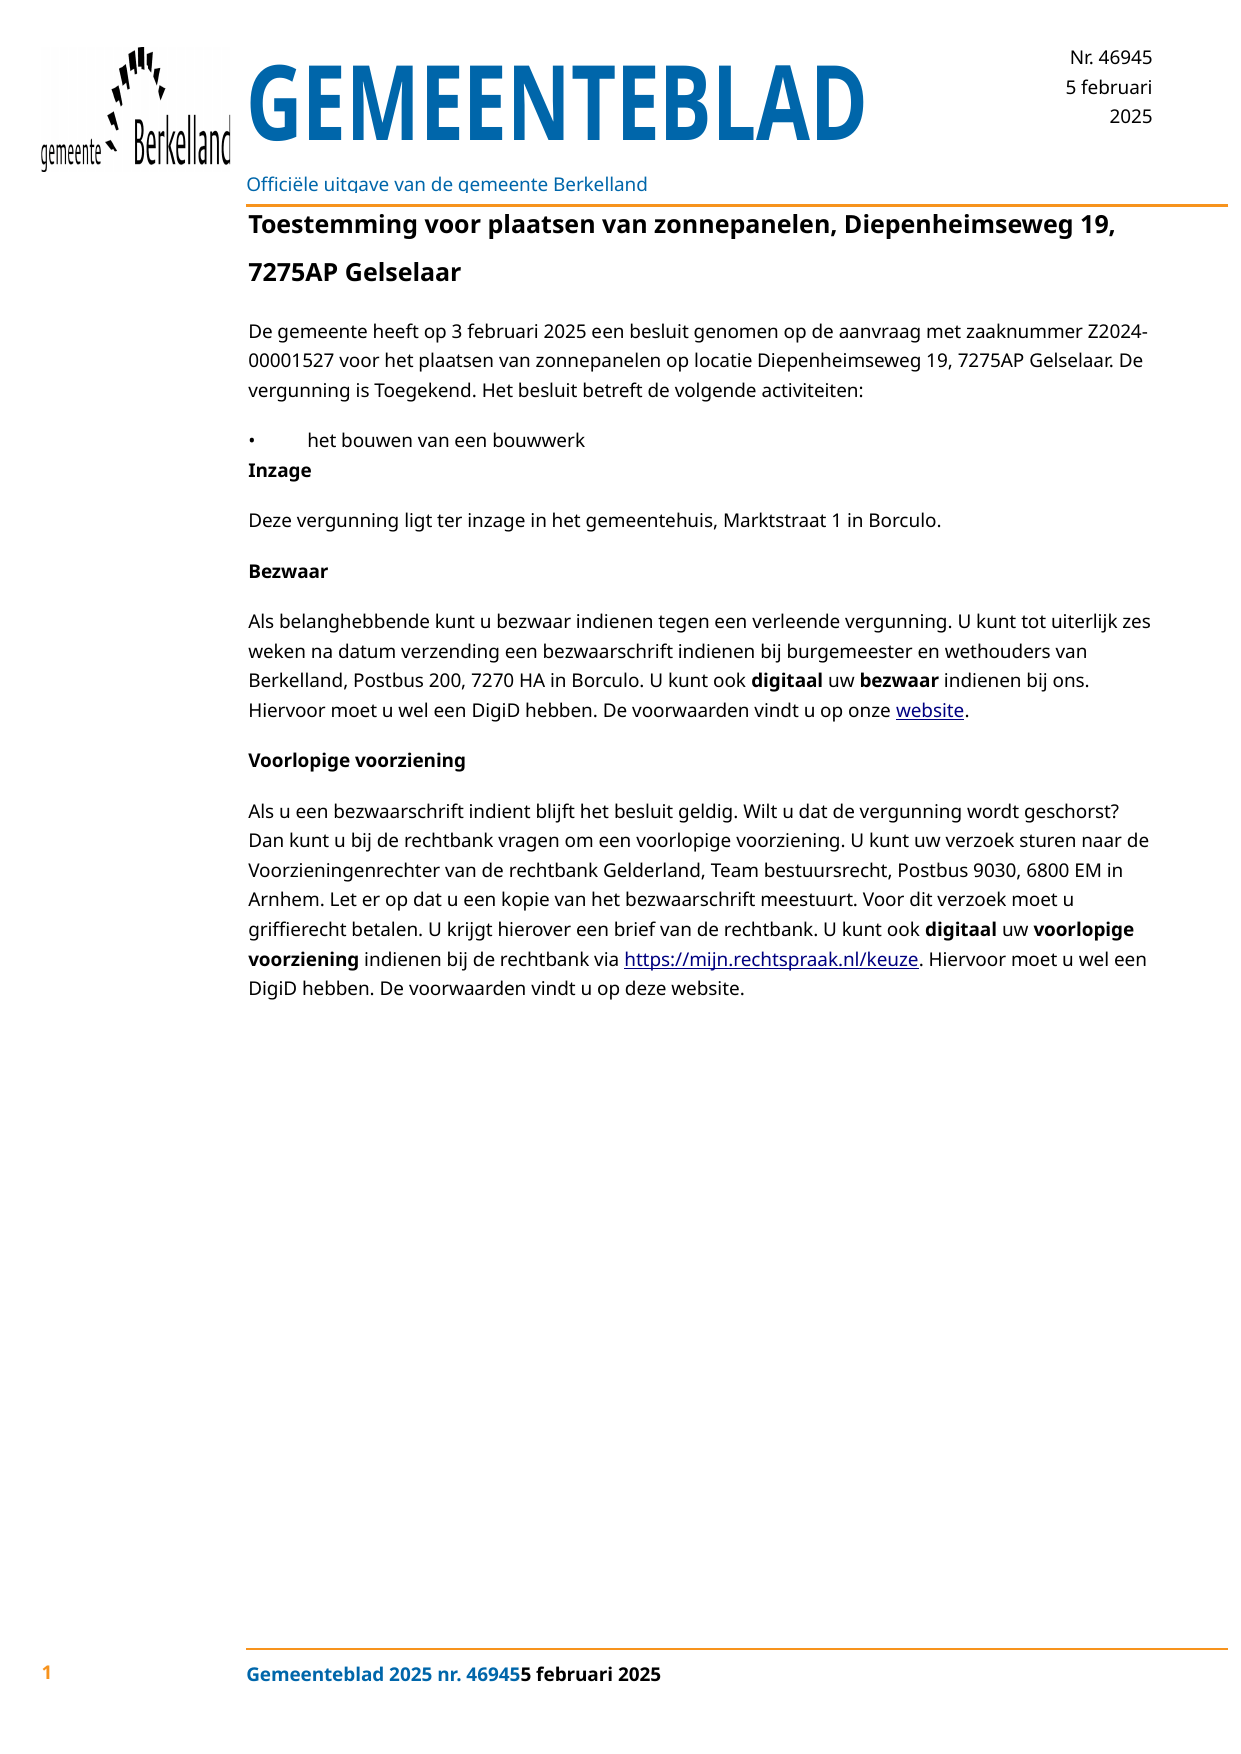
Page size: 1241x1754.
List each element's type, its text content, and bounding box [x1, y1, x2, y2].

text Voorlopige voorziening [248, 747, 1152, 773]
text Als u een bezwaarschrift indient blijft het besluit geldig. Wilt u dat de vergunning wordt geschorst? Dan kunt u bij de rechtbank vragen om een voorlopige voorziening. U kunt uw verzoek sturen naar de Voorzieningenrechter van de rechtbank Gelderland, Team bestuursrecht, Postbus 9030, 6800 EM in Arnhem. Let er op dat u een kopie van het bezwaarschrift meestuurt. Voor dit verzoek moet u griffierecht betalen. U krijgt hierover een brief van de rechtbank. U kunt ook digitaal uw voorlopige voorziening indienen bij de rechtbank via https://mijn.rechtspraak.nl/keuze. Hiervoor moet u wel een DigiD hebben. De voorwaarden vindt u op deze website. [248, 798, 1152, 1001]
picture [41, 47, 231, 172]
text Toestemming voor plaatsen van zonnepanelen, Diepenheimseweg 19, 7275AP Gelselaar [248, 207, 1152, 288]
text Als belanghebbende kunt u bezwaar indienen tegen een verleende vergunning. U kunt tot uiterlijk zes weken na datum verzending een bezwaarschrift indienen bij burgemeester en wethouders van Berkelland, Postbus 200, 7270 HA in Borculo. U kunt ook digitaal uw bezwaar indienen bij ons. Hiervoor moet u wel een DigiD hebben. De voorwaarden vindt u op onze website. [248, 608, 1152, 723]
list het bouwen van een bouwwerk [248, 427, 1152, 453]
text Deze vergunning ligt ter inzage in het gemeentehuis, Marktstraat 1 in Borculo. [248, 507, 1152, 533]
text Inzage [248, 457, 1152, 483]
text De gemeente heeft op 3 februari 2025 een besluit genomen op de aanvraag met zaaknummer Z2024-00001527 voor het plaatsen van zonnepanelen op locatie Diepenheimseweg 19, 7275AP Gelselaar. De vergunning is Toegekend. Het besluit betreft de volgende activiteiten: [248, 318, 1152, 403]
text Bezwaar [248, 558, 1152, 584]
